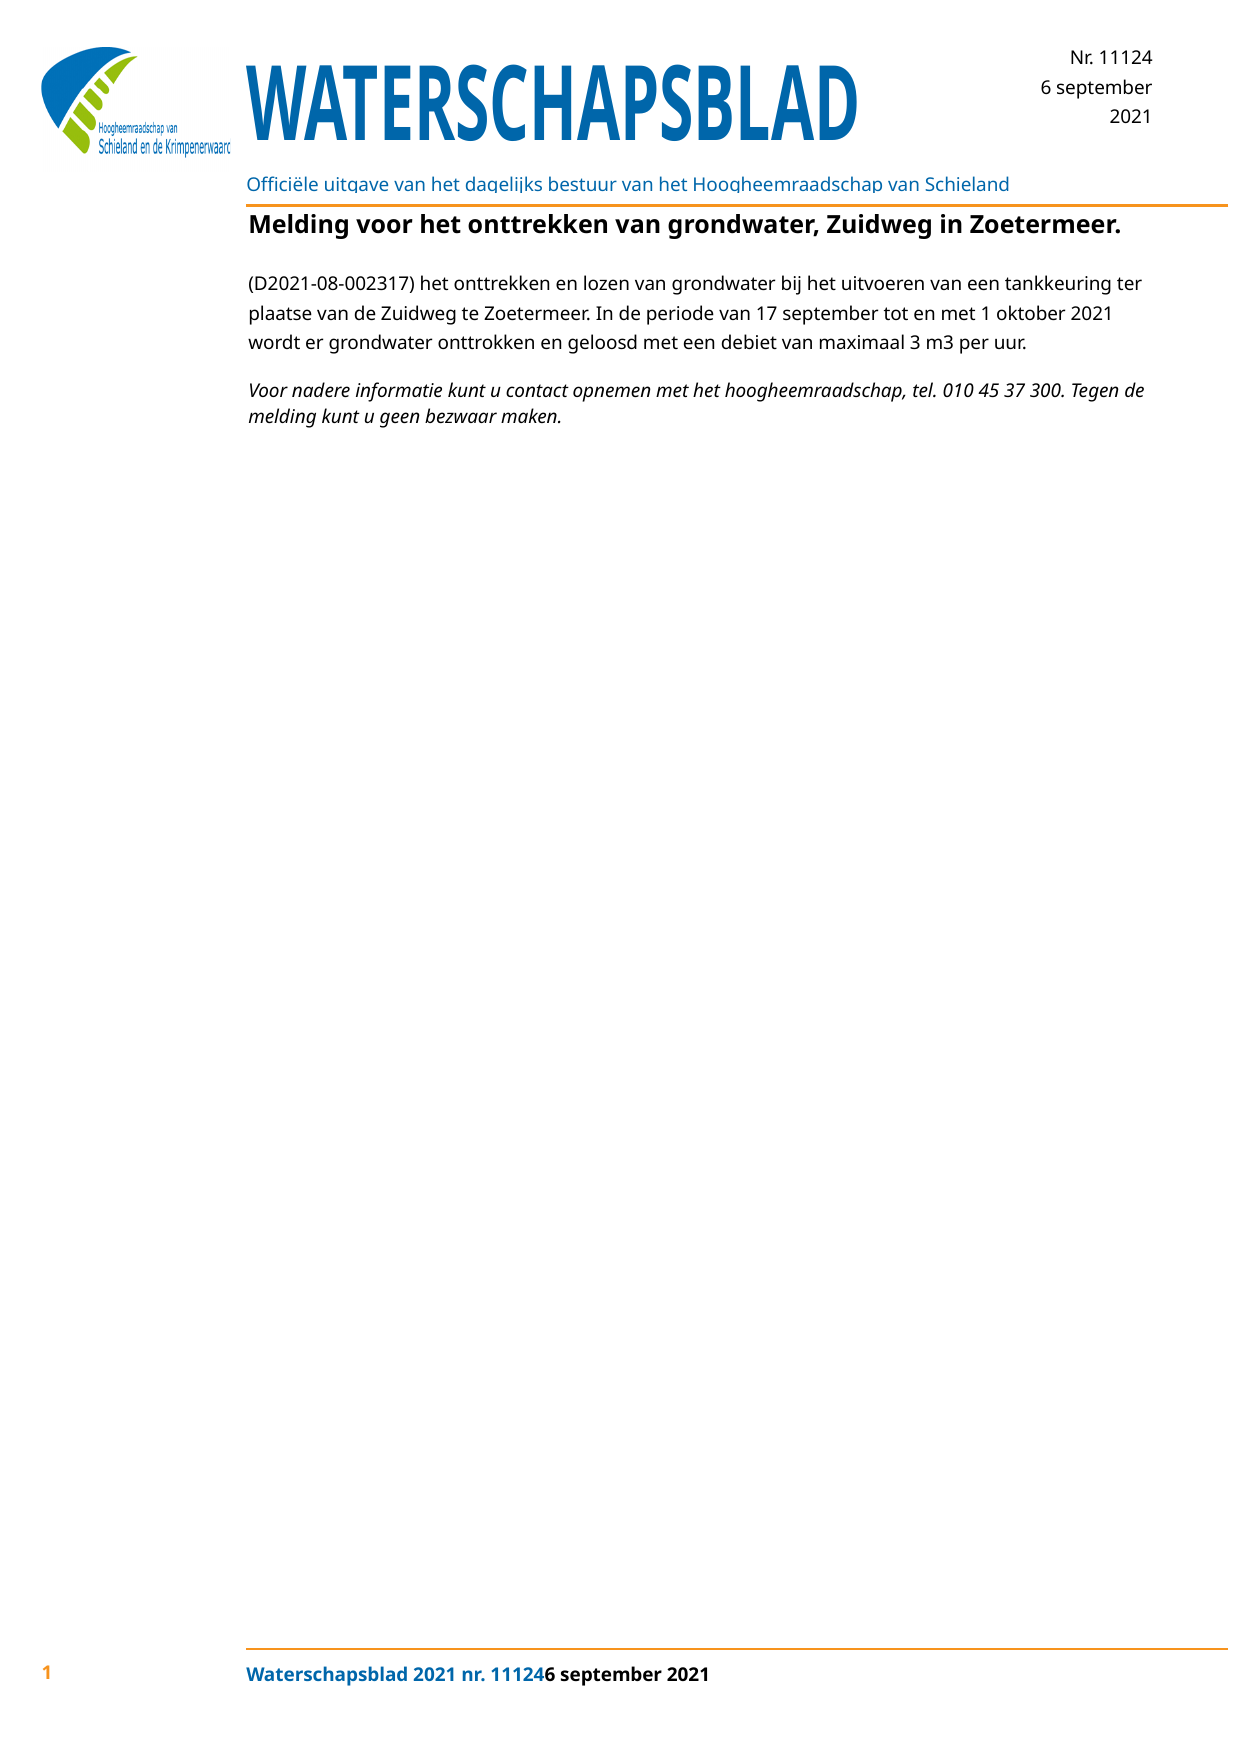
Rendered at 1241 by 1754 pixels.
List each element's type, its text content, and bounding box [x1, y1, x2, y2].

text Voor nadere informatie kunt u contact opnemen met het hoogheemraadschap, tel. 010 45 37 300. Tegen de melding kunt u geen bezwaar maken. [248, 377, 1152, 429]
text (D2021-08-002317) het onttrekken en lozen van grondwater bij het uitvoeren van een tankkeuring ter plaatse van de Zuidweg te Zoetermeer. In de periode van 17 september tot en met 1 oktober 2021 wordt er grondwater onttrokken en geloosd met een debiet van maximaal 3 m3 per uur. [248, 270, 1152, 355]
text Melding voor het onttrekken van grondwater, Zuidweg in Zoetermeer. [248, 207, 1152, 241]
picture [41, 47, 231, 172]
